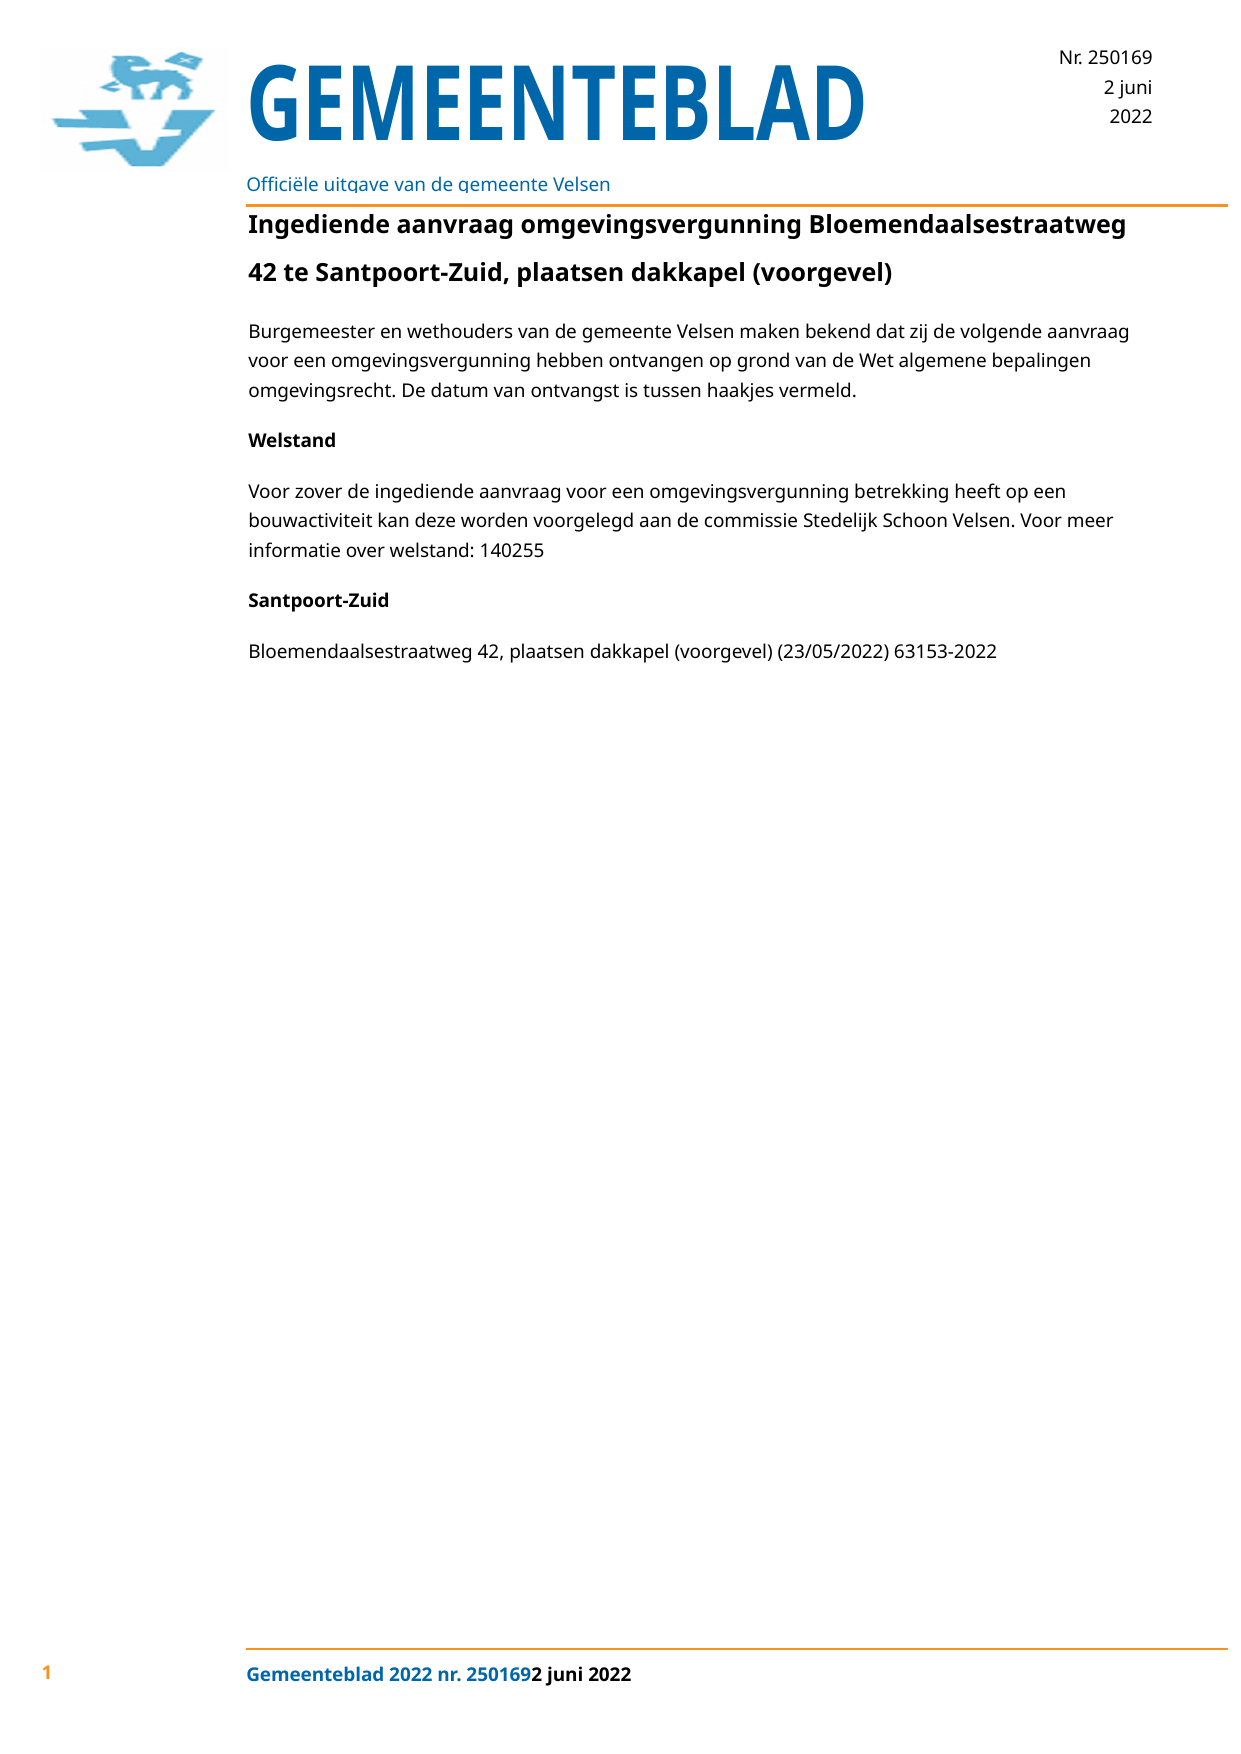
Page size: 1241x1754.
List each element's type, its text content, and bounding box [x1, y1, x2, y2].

text Santpoort-Zuid [248, 587, 1152, 613]
text Ingediende aanvraag omgevingsvergunning Bloemendaalsestraatweg 42 te Santpoort-Zuid, plaatsen dakkapel (voorgevel) [248, 207, 1152, 288]
picture [41, 47, 231, 172]
text Voor zover de ingediende aanvraag voor een omgevingsvergunning betrekking heeft op een bouwactiviteit kan deze worden voorgelegd aan de commissie Stedelijk Schoon Velsen. Voor meer informatie over welstand: 140255 [248, 478, 1152, 563]
text Welstand [248, 427, 1152, 453]
text Bloemendaalsestraatweg 42, plaatsen dakkapel (voorgevel) (23/05/2022) 63153-2022 [248, 638, 1152, 664]
text Burgemeester en wethouders van de gemeente Velsen maken bekend dat zij de volgende aanvraag voor een omgevingsvergunning hebben ontvangen op grond van de Wet algemene bepalingen omgevingsrecht. De datum van ontvangst is tussen haakjes vermeld. [248, 318, 1152, 403]
